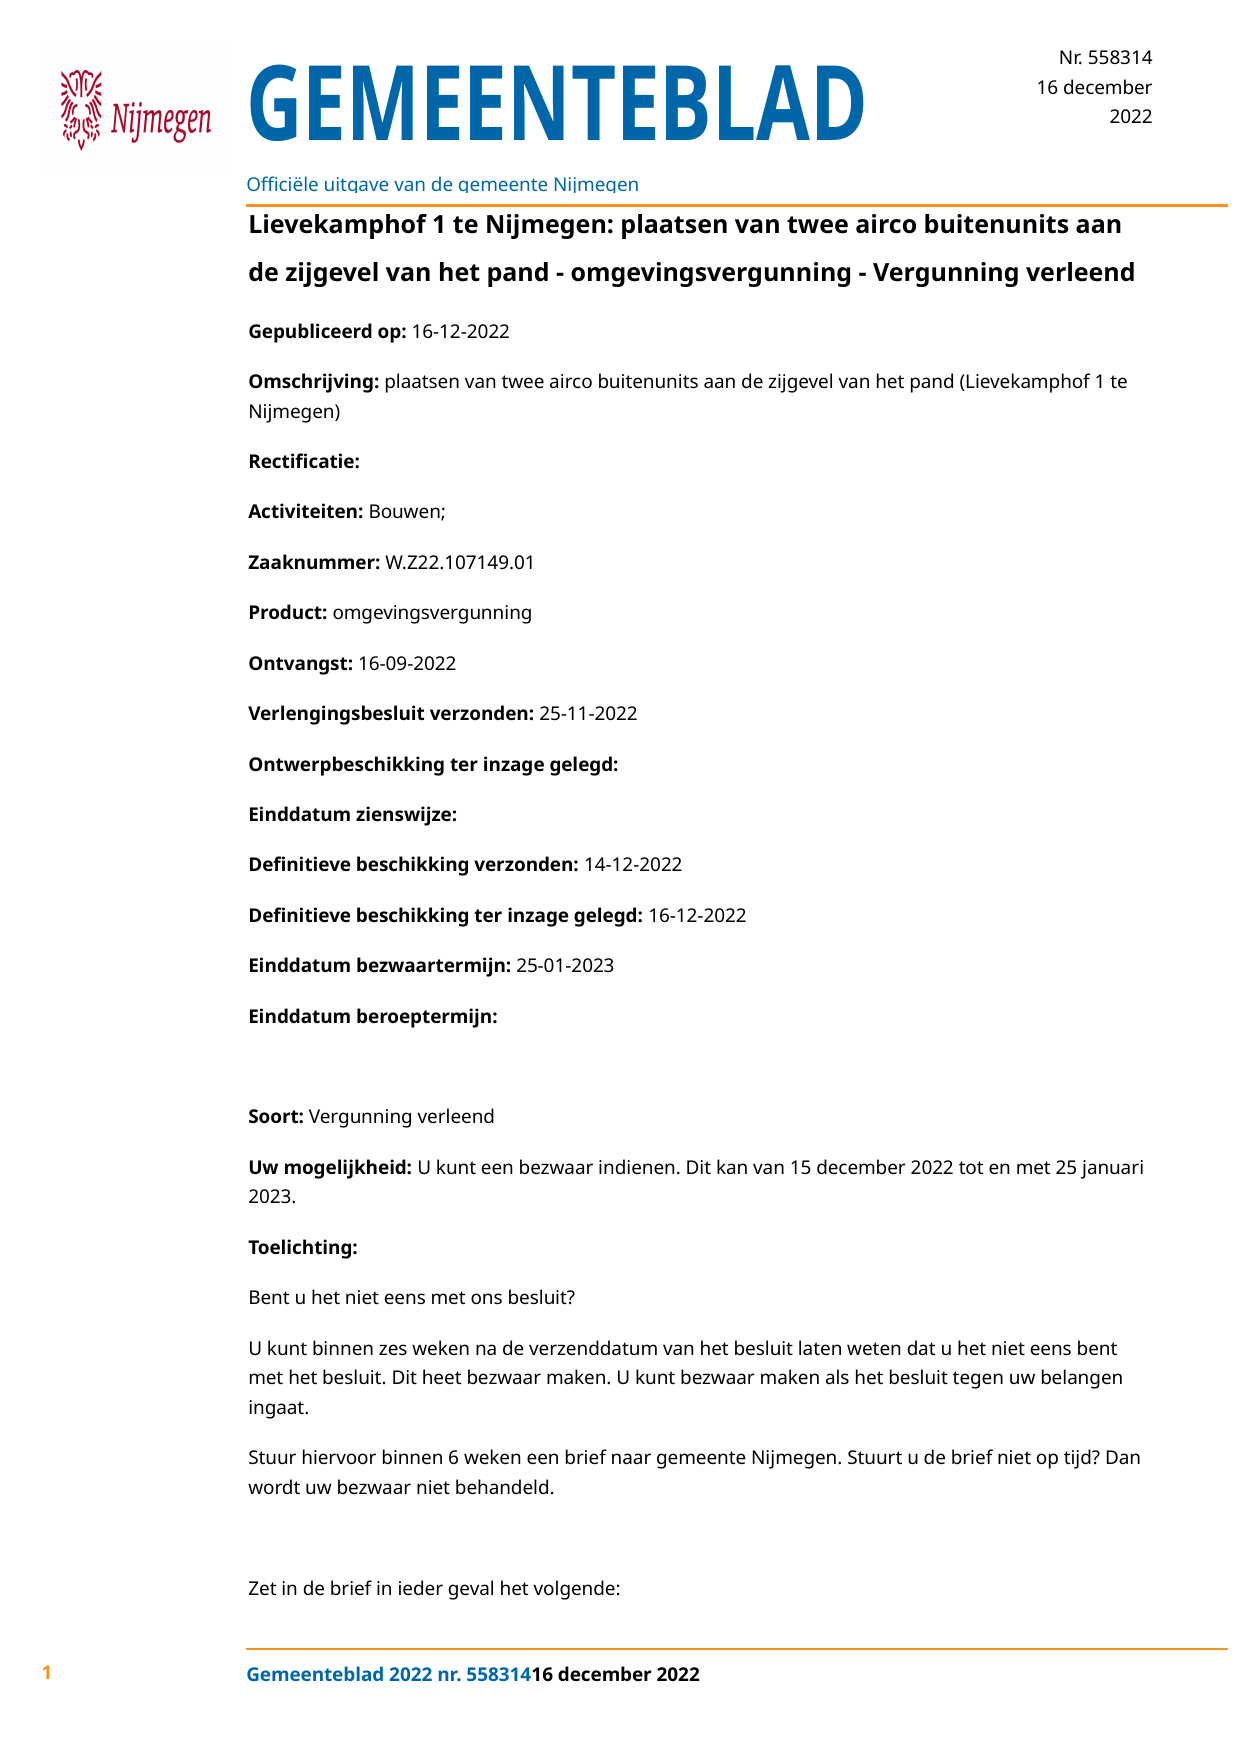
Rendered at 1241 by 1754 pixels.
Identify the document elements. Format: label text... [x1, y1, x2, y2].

text Bent u het niet eens met ons besluit? [248, 1284, 1152, 1310]
text Soort: Vergunning verleend [248, 1104, 1152, 1129]
text Definitieve beschikking verzonden: 14-12-2022 [248, 852, 1152, 877]
text Einddatum beroeptermijn: [248, 1003, 1152, 1029]
text Uw mogelijkheid: U kunt een bezwaar indienen. Dit kan van 15 december 2022 tot en met 25 januari 2023. [248, 1154, 1152, 1209]
text Einddatum bezwaartermijn: 25-01-2023 [248, 952, 1152, 978]
text Omschrijving: plaatsen van twee airco buitenunits aan de zijgevel van het pand (Lievekamphof 1 te Nijmegen) [248, 368, 1152, 424]
text Activiteiten: Bouwen; [248, 499, 1152, 524]
text Ontvangst: 16-09-2022 [248, 650, 1152, 676]
picture [41, 47, 231, 172]
text U kunt binnen zes weken na de verzenddatum van het besluit laten weten dat u het niet eens bent met het besluit. Dit heet bezwaar maken. U kunt bezwaar maken als het besluit tegen uw belangen ingaat. [248, 1335, 1152, 1420]
text Toelichting: [248, 1234, 1152, 1260]
text Zet in de brief in ieder geval het volgende: [248, 1575, 1152, 1601]
text Stuur hiervoor binnen 6 weken een brief naar gemeente Nijmegen. Stuurt u de brief niet op tijd? Dan wordt uw bezwaar niet behandeld. [248, 1444, 1152, 1500]
text Lievekamphof 1 te Nijmegen: plaatsen van twee airco buitenunits aan de zijgevel van het pand - omgevingsvergunning - Vergunning verleend [248, 207, 1152, 288]
text Einddatum zienswijze: [248, 801, 1152, 827]
text Ontwerpbeschikking ter inzage gelegd: [248, 751, 1152, 777]
text Definitieve beschikking ter inzage gelegd: 16-12-2022 [248, 902, 1152, 928]
text Gepubliceerd op: 16-12-2022 [248, 318, 1152, 344]
text Rectificatie: [248, 448, 1152, 474]
text Verlengingsbesluit verzonden: 25-11-2022 [248, 700, 1152, 726]
text Zaaknummer: W.Z22.107149.01 [248, 549, 1152, 575]
text Product: omgevingsvergunning [248, 599, 1152, 625]
